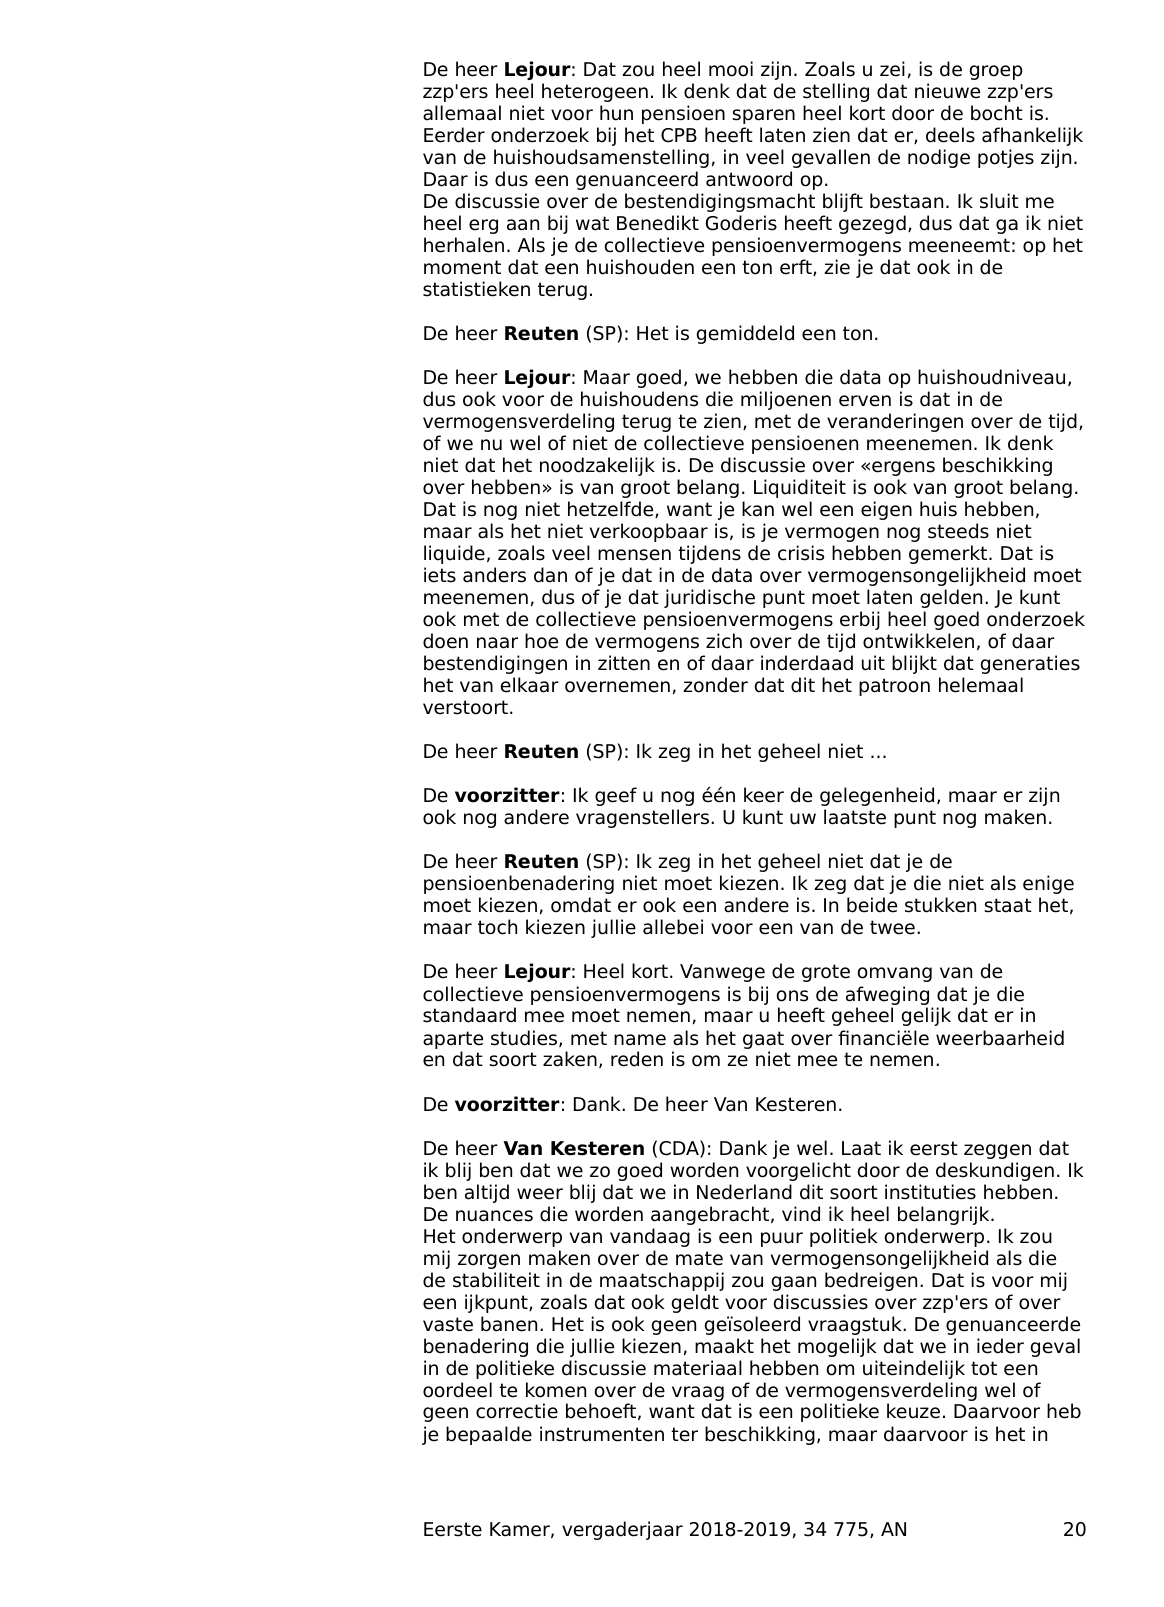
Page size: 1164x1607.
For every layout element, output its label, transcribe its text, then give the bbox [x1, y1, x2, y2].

text De discussie over de bestendigingsmacht blijft bestaan. Ik sluit me heel erg aan bij wat Benedikt Goderis heeft gezegd, dus dat ga ik niet herhalen. Als je de collectieve pensioenvermogens meeneemt: op het moment dat een huishouden een ton erft, zie je dat ook in de statistieken terug. [422, 191, 1087, 301]
text De heer Reuten (SP): Het is gemiddeld een ton. [422, 323, 1087, 345]
text Het onderwerp van vandaag is een puur politiek onderwerp. Ik zou mij zorgen maken over de mate van vermogensongelijkheid als die de stabiliteit in de maatschappij zou gaan bedreigen. Dat is voor mij een ijkpunt, zoals dat ook geldt voor discussies over zzp'ers of over vaste banen. Het is ook geen geïsoleerd vraagstuk. De genuanceerde benadering die jullie kiezen, maakt het mogelijk dat we in ieder geval in de politieke discussie materiaal hebben om uiteindelijk tot een oordeel te komen over de vraag of de vermogensverdeling wel of geen correctie behoeft, want dat is een politieke keuze. Daarvoor heb je bepaalde instrumenten ter beschikking, maar daarvoor is het in [422, 1226, 1087, 1445]
text De heer Van Kesteren (CDA): Dank je wel. Laat ik eerst zeggen dat ik blij ben dat we zo goed worden voorgelicht door de deskundigen. Ik ben altijd weer blij dat we in Nederland dit soort instituties hebben. De nuances die worden aangebracht, vind ik heel belangrijk. [422, 1138, 1087, 1226]
text De heer Reuten (SP): Ik zeg in het geheel niet dat je de pensioenbenadering niet moet kiezen. Ik zeg dat je die niet als enige moet kiezen, omdat er ook een andere is. In beide stukken staat het, maar toch kiezen jullie allebei voor een van de twee. [422, 851, 1087, 939]
text De heer Reuten (SP): Ik zeg in het geheel niet ... [422, 741, 1087, 763]
text De heer Lejour: Dat zou heel mooi zijn. Zoals u zei, is de groep zzp'ers heel heterogeen. Ik denk dat de stelling dat nieuwe zzp'ers allemaal niet voor hun pensioen sparen heel kort door de bocht is. Eerder onderzoek bij het CPB heeft laten zien dat er, deels afhankelijk van de huishoudsamenstelling, in veel gevallen de nodige potjes zijn. Daar is dus een genuanceerd antwoord op. [422, 59, 1087, 191]
text De heer Lejour: Heel kort. Vanwege de grote omvang van de collectieve pensioenvermogens is bij ons de afweging dat je die standaard mee moet nemen, maar u heeft geheel gelijk dat er in aparte studies, met name als het gaat over financiële weerbaarheid en dat soort zaken, reden is om ze niet mee te nemen. [422, 961, 1087, 1071]
text De voorzitter: Ik geef u nog één keer de gelegenheid, maar er zijn ook nog andere vragenstellers. U kunt uw laatste punt nog maken. [422, 785, 1087, 829]
text De heer Lejour: Maar goed, we hebben die data op huishoudniveau, dus ook voor de huishoudens die miljoenen erven is dat in de vermogensverdeling terug te zien, met de veranderingen over de tijd, of we nu wel of niet de collectieve pensioenen meenemen. Ik denk niet dat het noodzakelijk is. De discussie over «ergens beschikking over hebben» is van groot belang. Liquiditeit is ook van groot belang. Dat is nog niet hetzelfde, want je kan wel een eigen huis hebben, maar als het niet verkoopbaar is, is je vermogen nog steeds niet liquide, zoals veel mensen tijdens de crisis hebben gemerkt. Dat is iets anders dan of je dat in de data over vermogensongelijkheid moet meenemen, dus of je dat juridische punt moet laten gelden. Je kunt ook met de collectieve pensioenvermogens erbij heel goed onderzoek doen naar hoe de vermogens zich over de tijd ontwikkelen, of daar bestendigingen in zitten en of daar inderdaad uit blijkt dat generaties het van elkaar overnemen, zonder dat dit het patroon helemaal verstoort. [422, 367, 1087, 719]
text De voorzitter: Dank. De heer Van Kesteren. [422, 1093, 1087, 1116]
